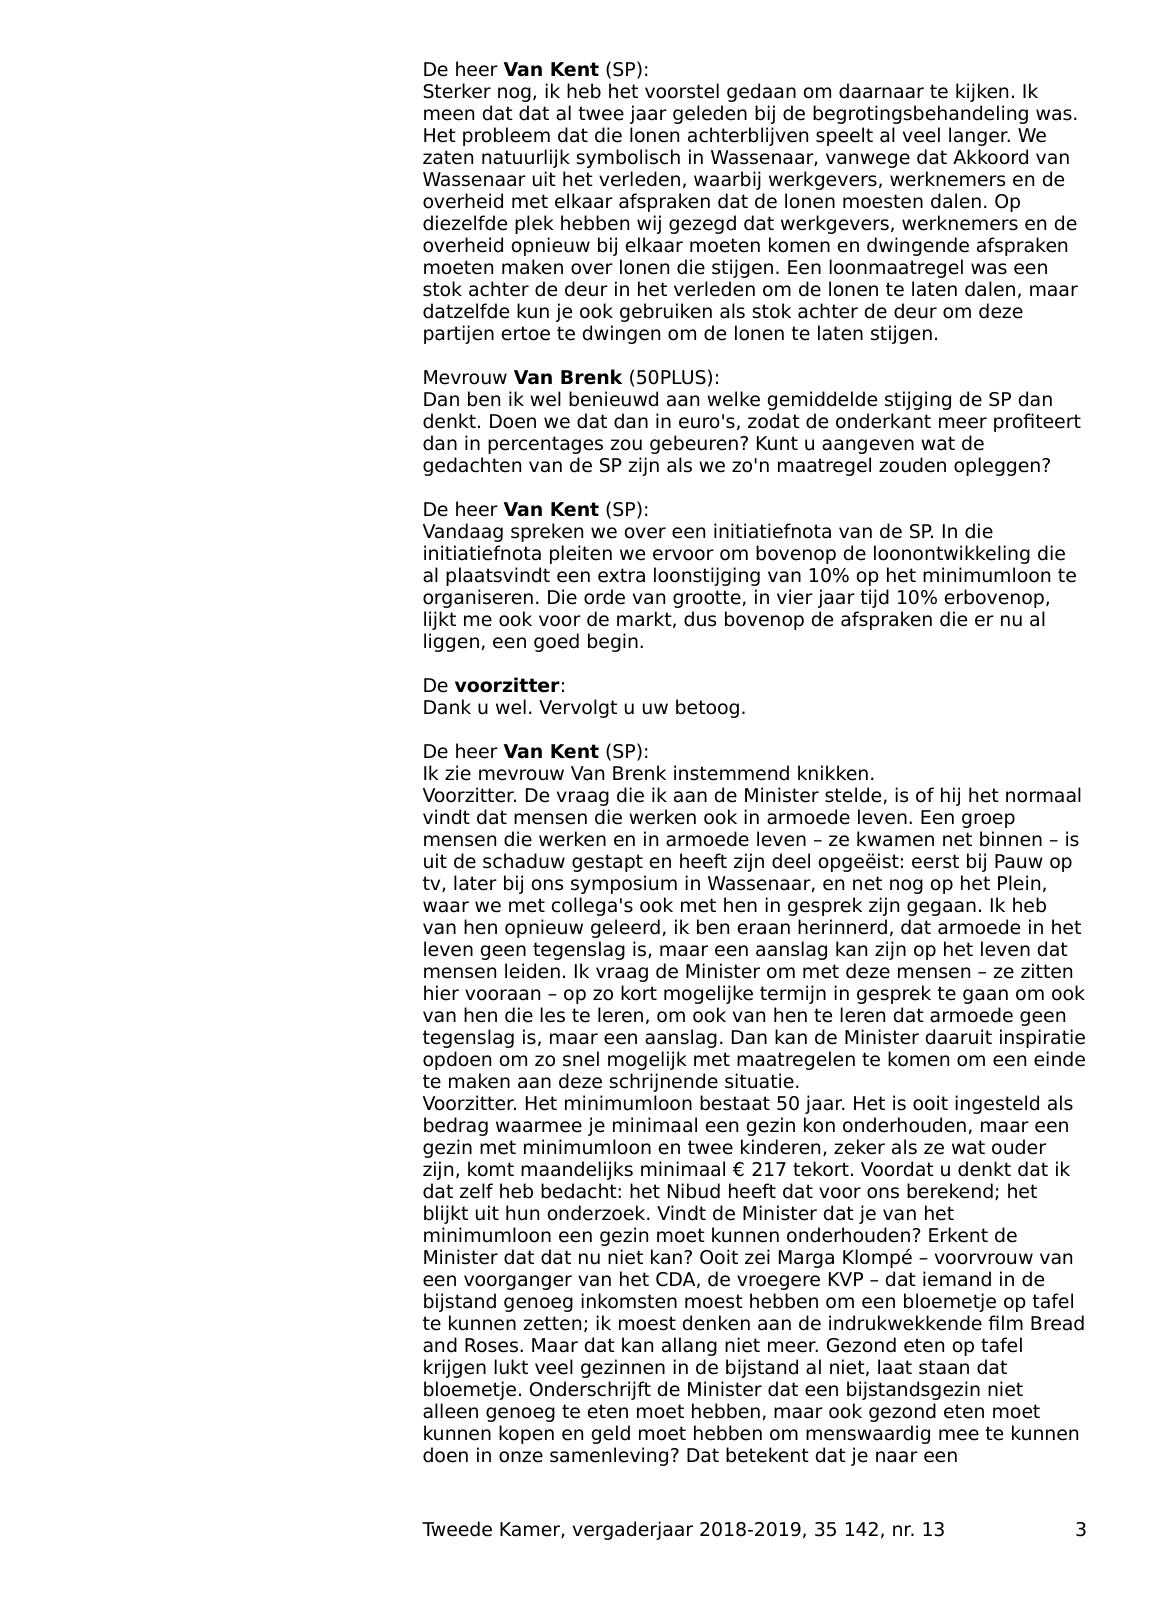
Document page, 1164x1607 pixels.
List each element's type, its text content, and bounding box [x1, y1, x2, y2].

text Dank u wel. Vervolgt u uw betoog. [422, 697, 1087, 719]
text De voorzitter: [422, 675, 1087, 697]
text De heer Van Kent (SP): [422, 59, 1087, 81]
text Sterker nog, ik heb het voorstel gedaan om daarnaar te kijken. Ik meen dat dat al twee jaar geleden bij de begrotingsbehandeling was. Het probleem dat die lonen achterblijven speelt al veel langer. We zaten natuurlijk symbolisch in Wassenaar, vanwege dat Akkoord van Wassenaar uit het verleden, waarbij werkgevers, werknemers en de overheid met elkaar afspraken dat de lonen moesten dalen. Op diezelfde plek hebben wij gezegd dat werkgevers, werknemers en de overheid opnieuw bij elkaar moeten komen en dwingende afspraken moeten maken over lonen die stijgen. Een loonmaatregel was een stok achter de deur in het verleden om de lonen te laten dalen, maar datzelfde kun je ook gebruiken als stok achter de deur om deze partijen ertoe te dwingen om de lonen te laten stijgen. [422, 81, 1087, 345]
text De heer Van Kent (SP): [422, 499, 1087, 521]
text Mevrouw Van Brenk (50PLUS): [422, 367, 1087, 389]
text Ik zie mevrouw Van Brenk instemmend knikken. [422, 763, 1087, 785]
text Vandaag spreken we over een initiatiefnota van de SP. In die initiatiefnota pleiten we ervoor om bovenop de loonontwikkeling die al plaatsvindt een extra loonstijging van 10% op het minimumloon te organiseren. Die orde van grootte, in vier jaar tijd 10% erbovenop, lijkt me ook voor de markt, dus bovenop de afspraken die er nu al liggen, een goed begin. [422, 521, 1087, 653]
text Voorzitter. Het minimumloon bestaat 50 jaar. Het is ooit ingesteld als bedrag waarmee je minimaal een gezin kon onderhouden, maar een gezin met minimumloon en twee kinderen, zeker als ze wat ouder zijn, komt maandelijks minimaal € 217 tekort. Voordat u denkt dat ik dat zelf heb bedacht: het Nibud heeft dat voor ons berekend; het blijkt uit hun onderzoek. Vindt de Minister dat je van het minimumloon een gezin moet kunnen onderhouden? Erkent de Minister dat dat nu niet kan? Ooit zei Marga Klompé – voorvrouw van een voorganger van het CDA, de vroegere KVP – dat iemand in de bijstand genoeg inkomsten moest hebben om een bloemetje op tafel te kunnen zetten; ik moest denken aan de indrukwekkende film Bread and Roses. Maar dat kan allang niet meer. Gezond eten op tafel krijgen lukt veel gezinnen in de bijstand al niet, laat staan dat bloemetje. Onderschrijft de Minister dat een bijstandsgezin niet alleen genoeg te eten moet hebben, maar ook gezond eten moet kunnen kopen en geld moet hebben om menswaardig mee te kunnen doen in onze samenleving? Dat betekent dat je naar een [422, 1093, 1087, 1467]
text Voorzitter. De vraag die ik aan de Minister stelde, is of hij het normaal vindt dat mensen die werken ook in armoede leven. Een groep mensen die werken en in armoede leven – ze kwamen net binnen – is uit de schaduw gestapt en heeft zijn deel opgeëist: eerst bij Pauw op tv, later bij ons symposium in Wassenaar, en net nog op het Plein, waar we met collega's ook met hen in gesprek zijn gegaan. Ik heb van hen opnieuw geleerd, ik ben eraan herinnerd, dat armoede in het leven geen tegenslag is, maar een aanslag kan zijn op het leven dat mensen leiden. Ik vraag de Minister om met deze mensen – ze zitten hier vooraan – op zo kort mogelijke termijn in gesprek te gaan om ook van hen die les te leren, om ook van hen te leren dat armoede geen tegenslag is, maar een aanslag. Dan kan de Minister daaruit inspiratie opdoen om zo snel mogelijk met maatregelen te komen om een einde te maken aan deze schrijnende situatie. [422, 785, 1087, 1093]
text De heer Van Kent (SP): [422, 741, 1087, 763]
text Dan ben ik wel benieuwd aan welke gemiddelde stijging de SP dan denkt. Doen we dat dan in euro's, zodat de onderkant meer profiteert dan in percentages zou gebeuren? Kunt u aangeven wat de gedachten van de SP zijn als we zo'n maatregel zouden opleggen? [422, 389, 1087, 477]
